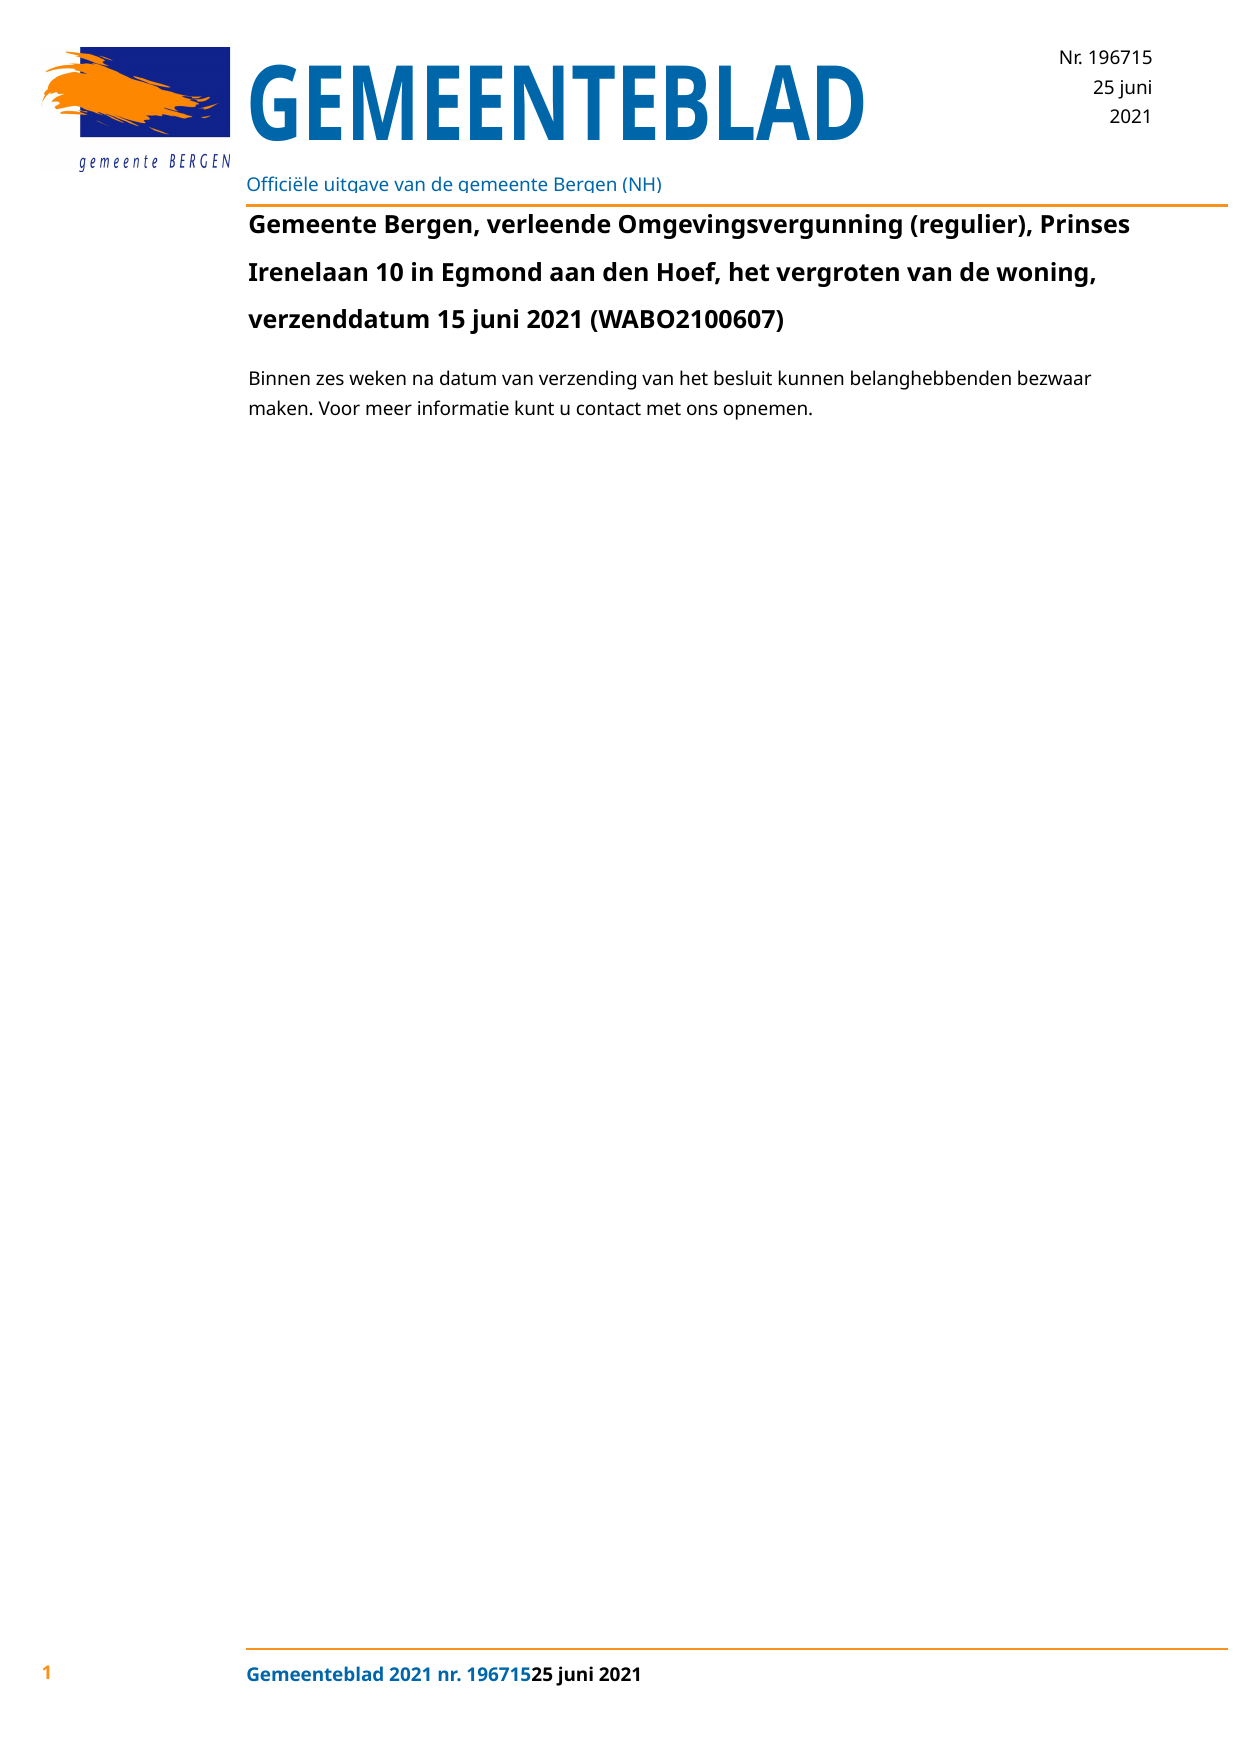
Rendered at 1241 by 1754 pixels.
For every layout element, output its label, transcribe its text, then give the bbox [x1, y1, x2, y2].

text Gemeente Bergen, verleende Omgevingsvergunning (regulier), Prinses Irenelaan 10 in Egmond aan den Hoef, het vergroten van de woning, verzenddatum 15 juni 2021 (WABO2100607) [248, 207, 1152, 336]
text Binnen zes weken na datum van verzending van het besluit kunnen belanghebbenden bezwaar maken. Voor meer informatie kunt u contact met ons opnemen. [248, 366, 1152, 421]
picture [41, 47, 231, 172]
